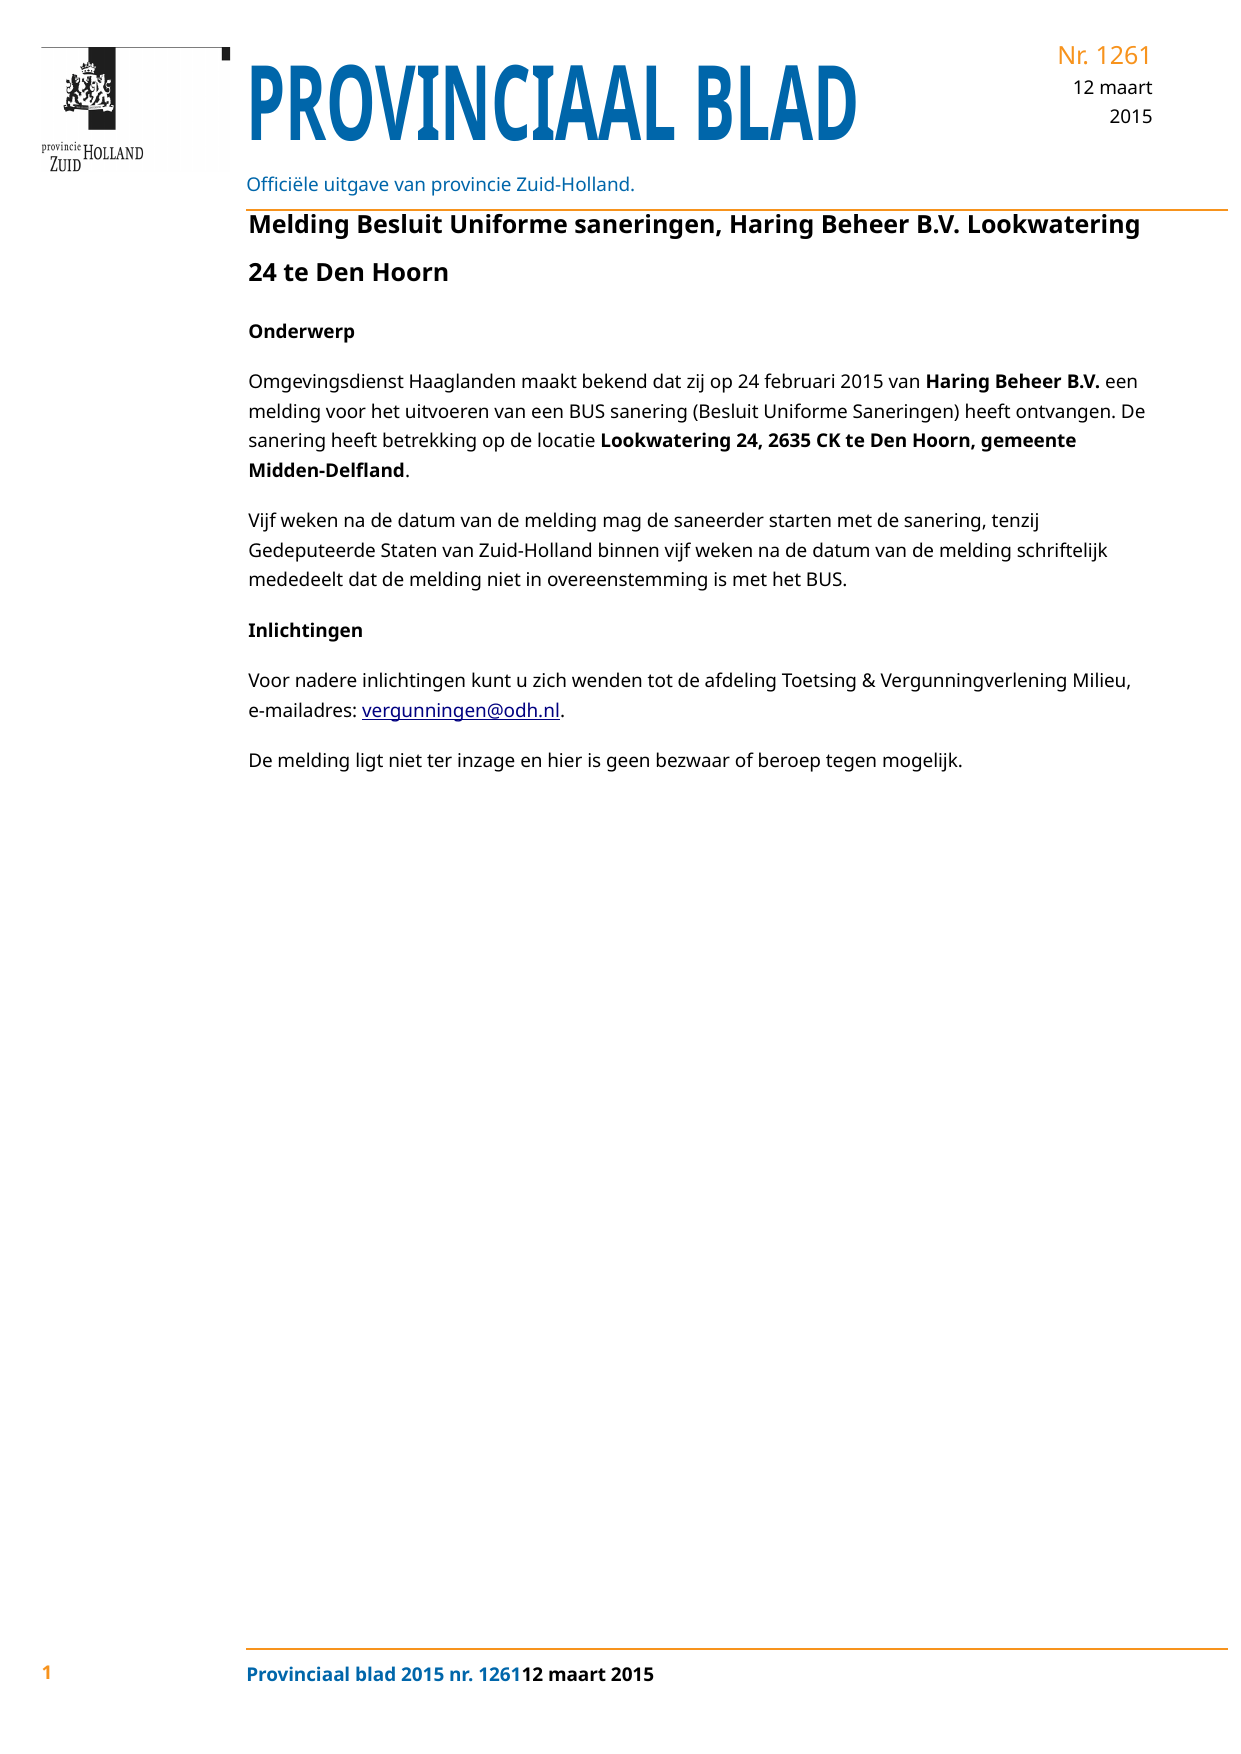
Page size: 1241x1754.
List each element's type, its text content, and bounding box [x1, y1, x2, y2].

text Melding Besluit Uniforme saneringen, Haring Beheer B.V. Lookwatering 24 te Den Hoorn [248, 211, 1152, 288]
text Vijf weken na de datum van de melding mag de saneerder starten met de sanering, tenzij Gedeputeerde Staten van Zuid-Holland binnen vijf weken na de datum van de melding schriftelijk mededeelt dat de melding niet in overeenstemming is met het BUS. [248, 507, 1152, 592]
text Voor nadere inlichtingen kunt u zich wenden tot de afdeling Toetsing & Vergunningverlening Milieu, e-mailadres: vergunningen@odh.nl. [248, 667, 1152, 723]
picture [41, 47, 231, 172]
text Omgevingsdienst Haaglanden maakt bekend dat zij op 24 februari 2015 van Haring Beheer B.V. een melding voor het uitvoeren van een BUS sanering (Besluit Uniforme Saneringen) heeft ontvangen. De sanering heeft betrekking op de locatie Lookwatering 24, 2635 CK te Den Hoorn, gemeente Midden-Delfland. [248, 368, 1152, 483]
text Inlichtingen [248, 617, 1152, 643]
text Onderwerp [248, 318, 1152, 344]
text De melding ligt niet ter inzage en hier is geen bezwaar of beroep tegen mogelijk. [248, 747, 1152, 773]
